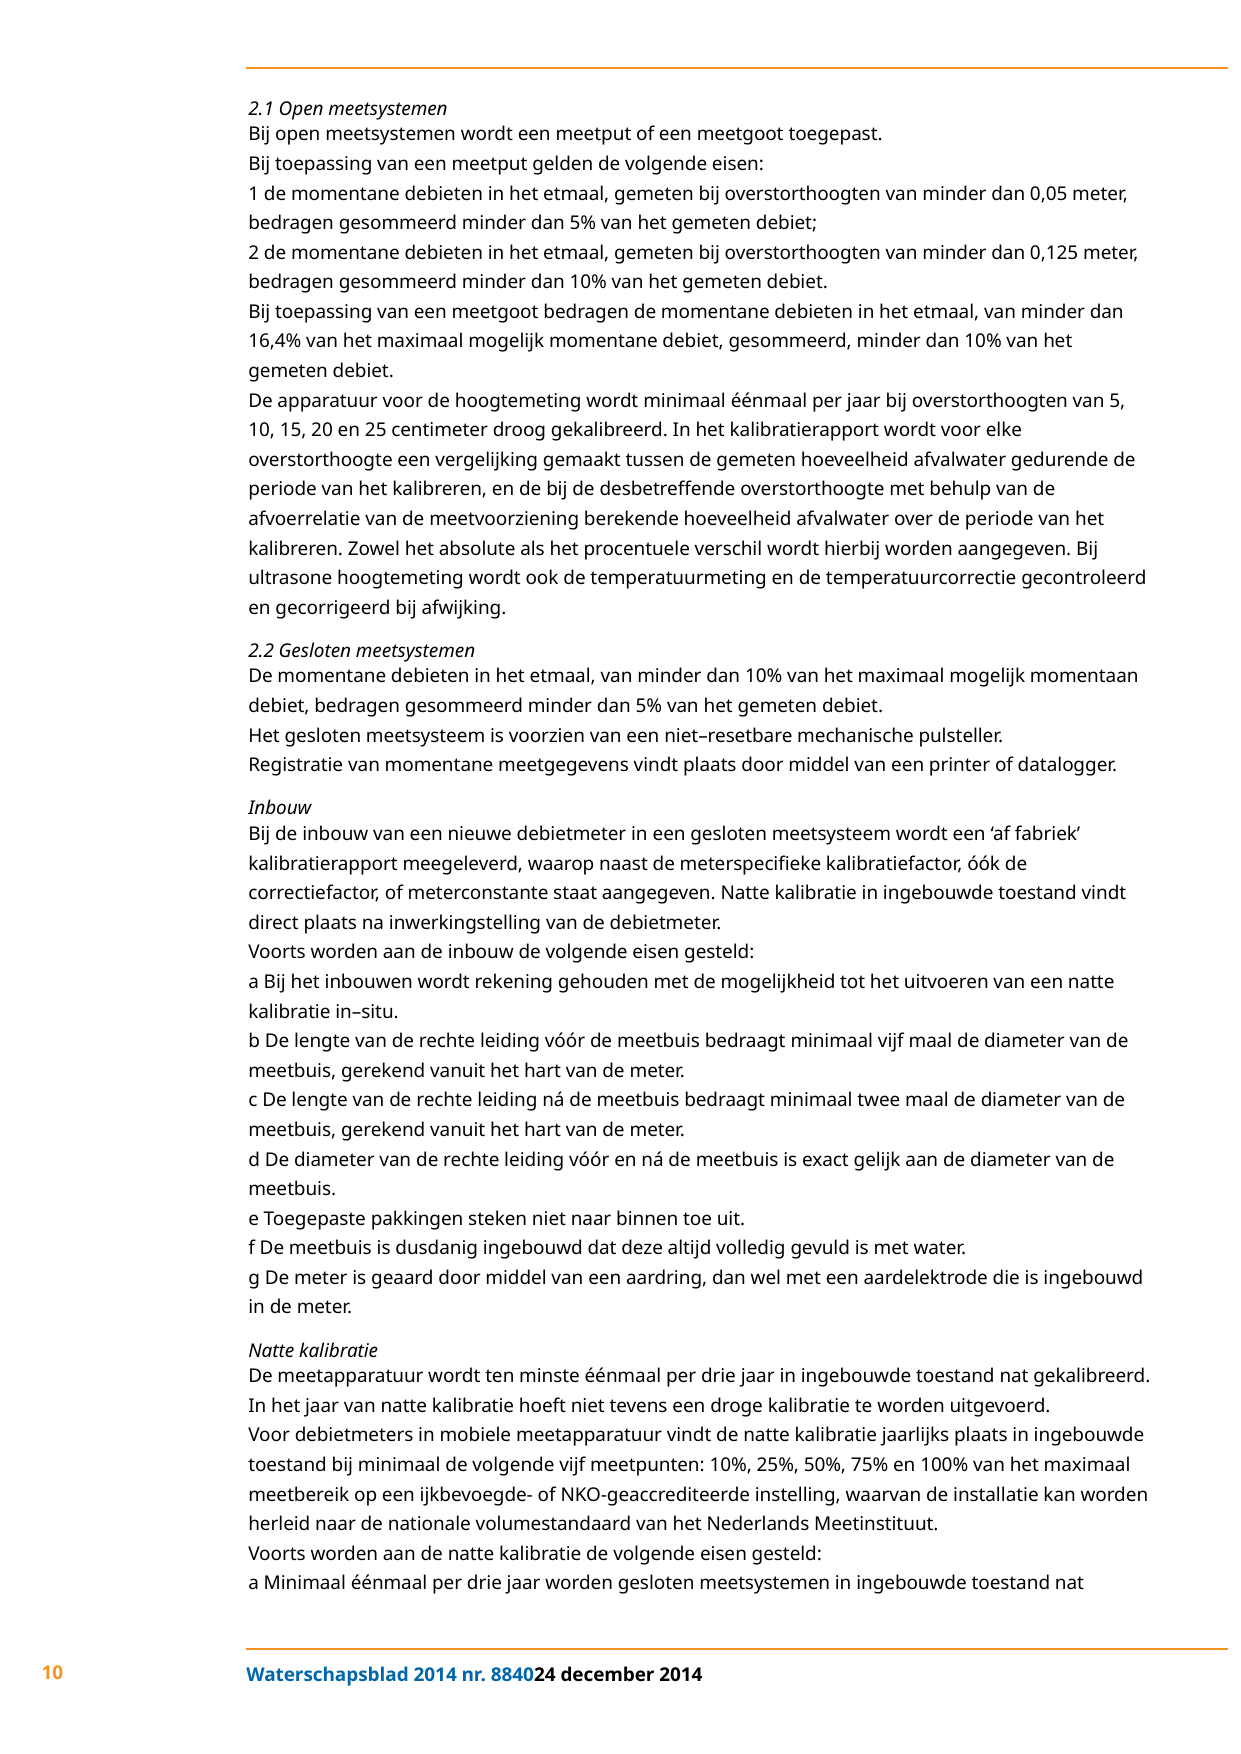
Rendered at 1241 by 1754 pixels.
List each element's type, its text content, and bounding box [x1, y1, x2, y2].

text Bij de inbouw van een nieuwe debietmeter in een gesloten meetsysteem wordt een ‘af fabriek’ kalibratierapport meegeleverd, waarop naast de meterspecifieke kalibratiefactor, óók de correctiefactor, of meterconstante staat aangegeven. Natte kalibratie in ingebouwde toestand vindt direct plaats na inwerkingstelling van de debietmeter. [248, 820, 1152, 935]
text Bij toepassing van een meetgoot bedragen de momentane debieten in het etmaal, van minder dan 16,4% van het maximaal mogelijk momentane debiet, gesommeerd, minder dan 10% van het gemeten debiet. [248, 298, 1152, 383]
text Bij open meetsystemen wordt een meetput of een meetgoot toegepast. [248, 121, 1152, 146]
text Natte kalibratie [248, 1337, 1152, 1362]
text d De diameter van de rechte leiding vóór en ná de meetbuis is exact gelijk aan de diameter van de meetbuis. [248, 1146, 1152, 1201]
text De meetapparatuur wordt ten minste éénmaal per drie jaar in ingebouwde toestand nat gekalibreerd. In het jaar van natte kalibratie hoeft niet tevens een droge kalibratie te worden uitgevoerd. [248, 1362, 1152, 1418]
picture [41, 47, 231, 172]
text 1 de momentane debieten in het etmaal, gemeten bij overstorthoogten van minder dan 0,05 meter, bedragen gesommeerd minder dan 5% van het gemeten debiet; [248, 180, 1152, 235]
text f De meetbuis is dusdanig ingebouwd dat deze altijd volledig gevuld is met water. [248, 1234, 1152, 1260]
text g De meter is geaard door middel van een aardring, dan wel met een aardelektrode die is ingebouwd in de meter. [248, 1264, 1152, 1319]
text a Bij het inbouwen wordt rekening gehouden met de mogelijkheid tot het uitvoeren van een natte kalibratie in–situ. [248, 968, 1152, 1023]
text b De lengte van de rechte leiding vóór de meetbuis bedraagt minimaal vijf maal de diameter van de meetbuis, gerekend vanuit het hart van de meter. [248, 1027, 1152, 1083]
text Voorts worden aan de natte kalibratie de volgende eisen gesteld: [248, 1540, 1152, 1566]
text 2 de momentane debieten in het etmaal, gemeten bij overstorthoogten van minder dan 0,125 meter, bedragen gesommeerd minder dan 10% van het gemeten debiet. [248, 239, 1152, 294]
text a Minimaal éénmaal per drie jaar worden gesloten meetsystemen in ingebouwde toestand nat [248, 1569, 1152, 1595]
text 2.1 Open meetsystemen [248, 95, 1152, 121]
text Voor debietmeters in mobiele meetapparatuur vindt de natte kalibratie jaarlijks plaats in ingebouwde toestand bij minimaal de volgende vijf meetpunten: 10%, 25%, 50%, 75% en 100% van het maximaal meetbereik op een ijkbevoegde- of NKO-geaccrediteerde instelling, waarvan de installatie kan worden herleid naar de nationale volumestandaard van het Nederlands Meetinstituut. [248, 1422, 1152, 1536]
text c De lengte van de rechte leiding ná de meetbuis bedraagt minimaal twee maal de diameter van de meetbuis, gerekend vanuit het hart van de meter. [248, 1087, 1152, 1142]
text Inbouw [248, 794, 1152, 820]
text Bij toepassing van een meetput gelden de volgende eisen: [248, 150, 1152, 176]
text Het gesloten meetsysteem is voorzien van een niet–resetbare mechanische pulsteller. [248, 722, 1152, 748]
text De momentane debieten in het etmaal, van minder dan 10% van het maximaal mogelijk momentaan debiet, bedragen gesommeerd minder dan 5% van het gemeten debiet. [248, 663, 1152, 718]
text De apparatuur voor de hoogtemeting wordt minimaal éénmaal per jaar bij overstorthoogten van 5, 10, 15, 20 en 25 centimeter droog gekalibreerd. In het kalibratierapport wordt voor elke overstorthoogte een vergelijking gemaakt tussen de gemeten hoeveelheid afvalwater gedurende de periode van het kalibreren, en de bij de desbetreffende overstorthoogte met behulp van de afvoerrelatie van de meetvoorziening berekende hoeveelheid afvalwater over de periode van het kalibreren. Zowel het absolute als het procentuele verschil wordt hierbij worden aangegeven. Bij ultrasone hoogtemeting wordt ook de temperatuurmeting en de temperatuurcorrectie gecontroleerd en gecorrigeerd bij afwijking. [248, 387, 1152, 619]
text e Toegepaste pakkingen steken niet naar binnen toe uit. [248, 1205, 1152, 1231]
text Registratie van momentane meetgegevens vindt plaats door middel van een printer of datalogger. [248, 751, 1152, 777]
text 2.2 Gesloten meetsystemen [248, 637, 1152, 663]
text Voorts worden aan de inbouw de volgende eisen gesteld: [248, 939, 1152, 964]
